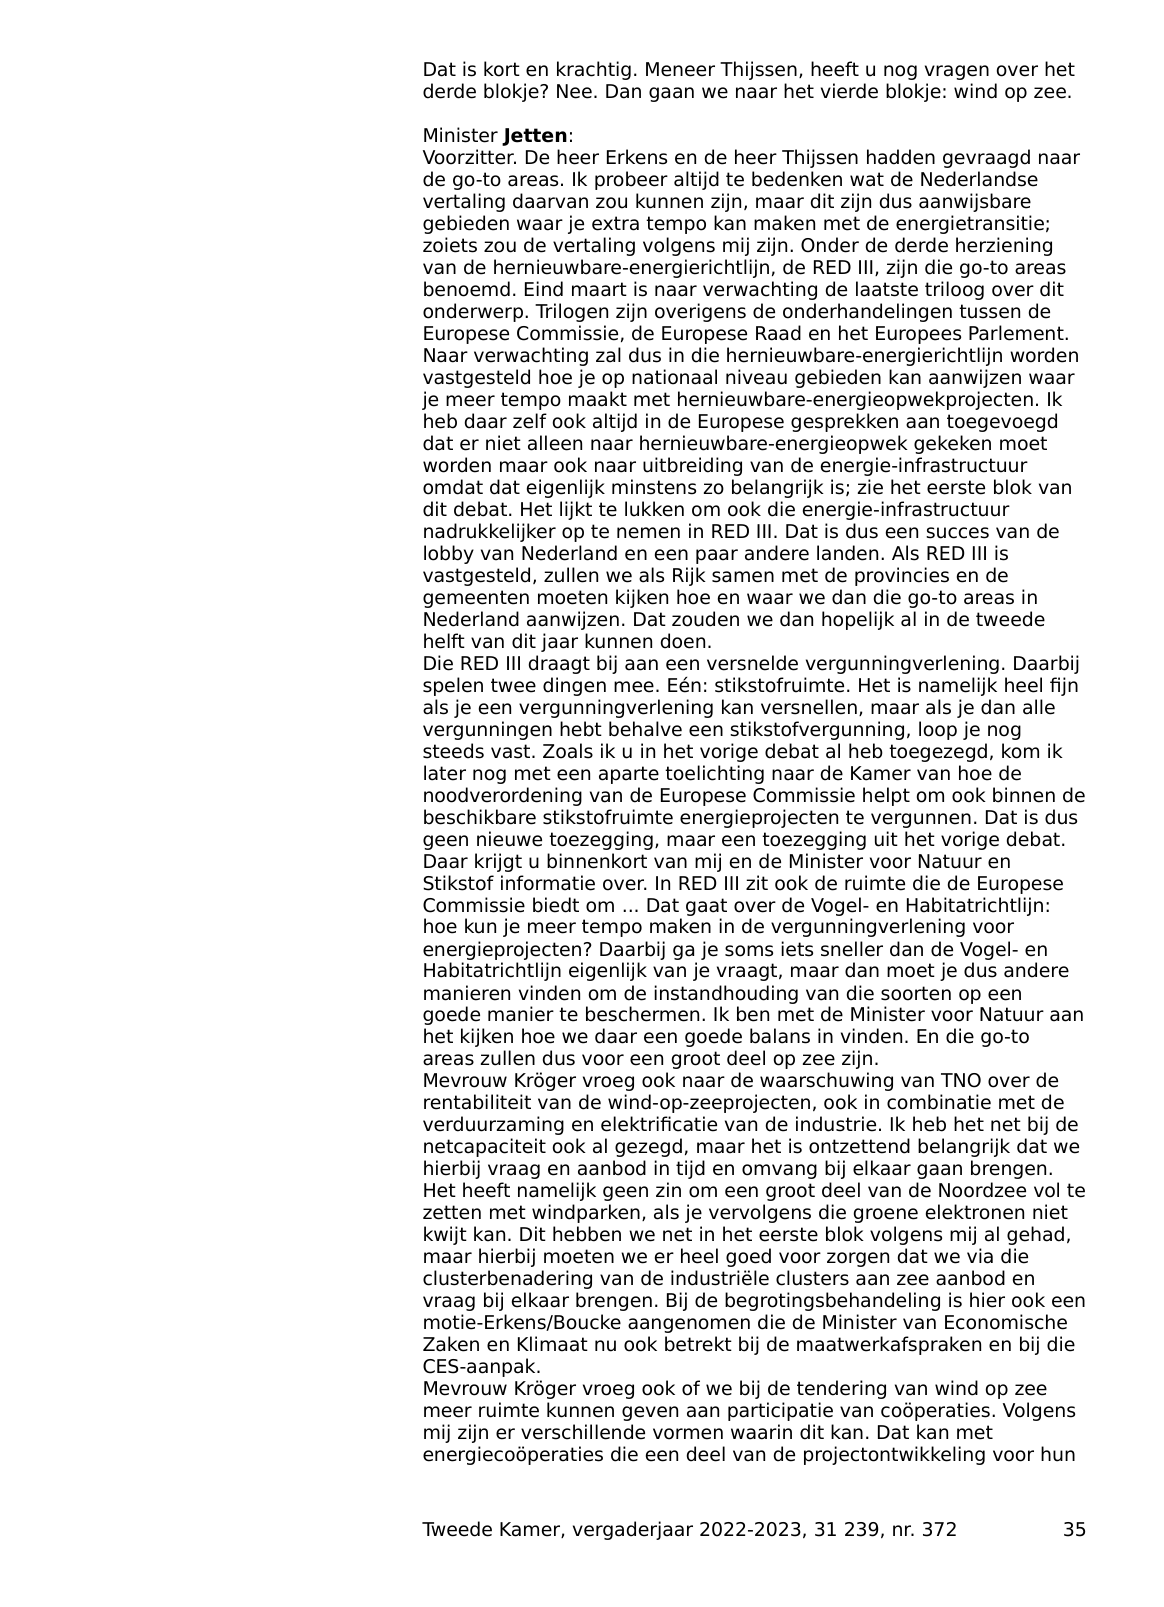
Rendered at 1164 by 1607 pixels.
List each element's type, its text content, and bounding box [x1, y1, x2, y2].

text Dat is kort en krachtig. Meneer Thijssen, heeft u nog vragen over het derde blokje? Nee. Dan gaan we naar het vierde blokje: wind op zee. [422, 59, 1087, 103]
text Die RED III draagt bij aan een versnelde vergunningverlening. Daarbij spelen twee dingen mee. Eén: stikstofruimte. Het is namelijk heel fijn als je een vergunningverlening kan versnellen, maar als je dan alle vergunningen hebt behalve een stikstofvergunning, loop je nog steeds vast. Zoals ik u in het vorige debat al heb toegezegd, kom ik later nog met een aparte toelichting naar de Kamer van hoe de noodverordening van de Europese Commissie helpt om ook binnen de beschikbare stikstofruimte energieprojecten te vergunnen. Dat is dus geen nieuwe toezegging, maar een toezegging uit het vorige debat. Daar krijgt u binnenkort van mij en de Minister voor Natuur en Stikstof informatie over. In RED III zit ook de ruimte die de Europese Commissie biedt om ... Dat gaat over de Vogel- en Habitatrichtlijn: hoe kun je meer tempo maken in de vergunningverlening voor energieprojecten? Daarbij ga je soms iets sneller dan de Vogel- en Habitatrichtlijn eigenlijk van je vraagt, maar dan moet je dus andere manieren vinden om de instandhouding van die soorten op een goede manier te beschermen. Ik ben met de Minister voor Natuur aan het kijken hoe we daar een goede balans in vinden. En die go-to areas zullen dus voor een groot deel op zee zijn. [422, 653, 1087, 1070]
text Mevrouw Kröger vroeg ook of we bij de tendering van wind op zee meer ruimte kunnen geven aan participatie van coöperaties. Volgens mij zijn er verschillende vormen waarin dit kan. Dat kan met energiecoöperaties die een deel van de projectontwikkeling voor hun [422, 1378, 1087, 1466]
text Voorzitter. De heer Erkens en de heer Thijssen hadden gevraagd naar de go-to areas. Ik probeer altijd te bedenken wat de Nederlandse vertaling daarvan zou kunnen zijn, maar dit zijn dus aanwijsbare gebieden waar je extra tempo kan maken met de energietransitie; zoiets zou de vertaling volgens mij zijn. Onder de derde herziening van de hernieuwbare-energierichtlijn, de RED III, zijn die go-to areas benoemd. Eind maart is naar verwachting de laatste triloog over dit onderwerp. Trilogen zijn overigens de onderhandelingen tussen de Europese Commissie, de Europese Raad en het Europees Parlement. Naar verwachting zal dus in die hernieuwbare-energierichtlijn worden vastgesteld hoe je op nationaal niveau gebieden kan aanwijzen waar je meer tempo maakt met hernieuwbare-energieopwekprojecten. Ik heb daar zelf ook altijd in de Europese gesprekken aan toegevoegd dat er niet alleen naar hernieuwbare-energieopwek gekeken moet worden maar ook naar uitbreiding van de energie-infrastructuur omdat dat eigenlijk minstens zo belangrijk is; zie het eerste blok van dit debat. Het lijkt te lukken om ook die energie-infrastructuur nadrukkelijker op te nemen in RED III. Dat is dus een succes van de lobby van Nederland en een paar andere landen. Als RED III is vastgesteld, zullen we als Rijk samen met de provincies en de gemeenten moeten kijken hoe en waar we dan die go-to areas in Nederland aanwijzen. Dat zouden we dan hopelijk al in de tweede helft van dit jaar kunnen doen. [422, 147, 1087, 653]
text Mevrouw Kröger vroeg ook naar de waarschuwing van TNO over de rentabiliteit van de wind-op-zeeprojecten, ook in combinatie met de verduurzaming en elektrificatie van de industrie. Ik heb het net bij de netcapaciteit ook al gezegd, maar het is ontzettend belangrijk dat we hierbij vraag en aanbod in tijd en omvang bij elkaar gaan brengen. Het heeft namelijk geen zin om een groot deel van de Noordzee vol te zetten met windparken, als je vervolgens die groene elektronen niet kwijt kan. Dit hebben we net in het eerste blok volgens mij al gehad, maar hierbij moeten we er heel goed voor zorgen dat we via die clusterbenadering van de industriële clusters aan zee aanbod en vraag bij elkaar brengen. Bij de begrotingsbehandeling is hier ook een motie-Erkens/Boucke aangenomen die de Minister van Economische Zaken en Klimaat nu ook betrekt bij de maatwerkafspraken en bij die CES-aanpak. [422, 1070, 1087, 1378]
text Minister Jetten: [422, 125, 1087, 147]
